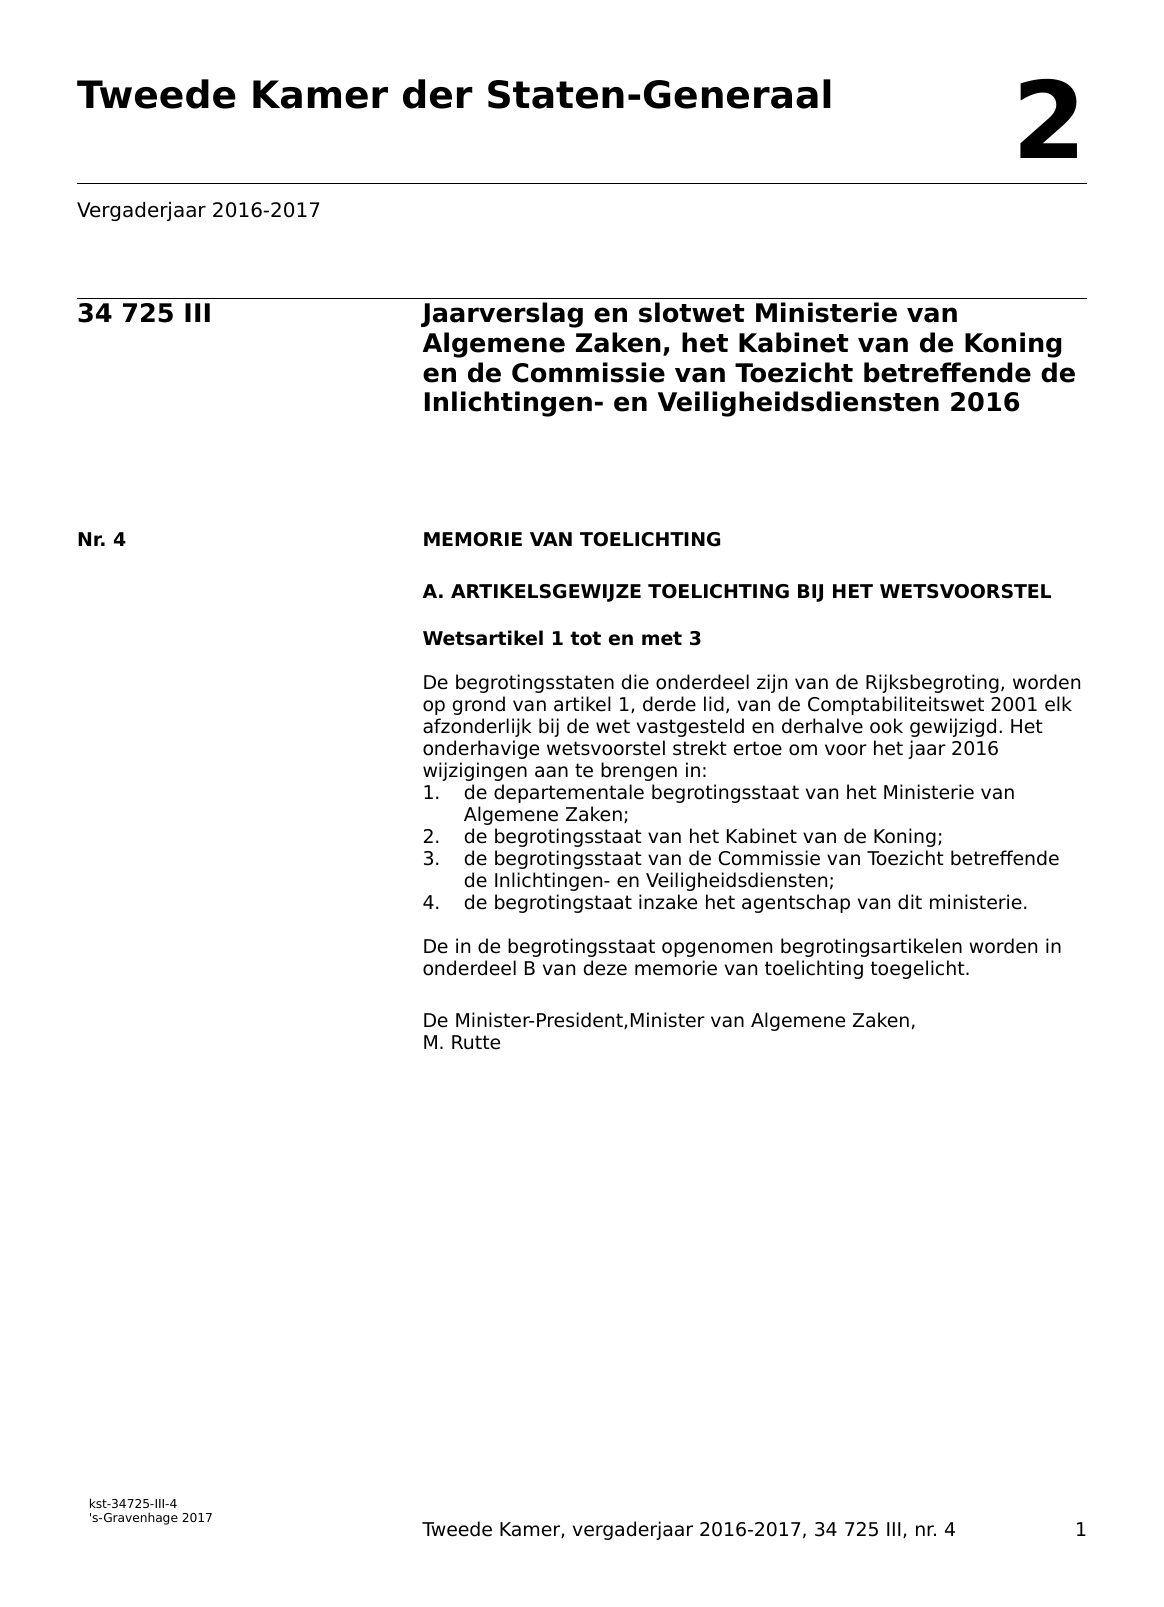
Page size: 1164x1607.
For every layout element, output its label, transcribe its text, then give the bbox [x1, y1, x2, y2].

subtitle Wetsartikel 1 tot en met 3 [422, 628, 1087, 650]
subtitle Nr. 4 MEMORIE VAN TOELICHTING [77, 529, 1087, 551]
text De in de begrotingsstaat opgenomen begrotingsartikelen worden in onderdeel B van deze memorie van toelichting toegelicht. [422, 936, 1087, 980]
table_cell Vergaderjaar 2016-2017 [77, 184, 1087, 298]
text 3. de begrotingsstaat van de Commissie van Toezicht betreffende de Inlichtingen- en Veiligheidsdiensten; [422, 848, 1087, 892]
text De begrotingsstaten die onderdeel zijn van de Rijksbegroting, worden op grond van artikel 1, derde lid, van de Comptabiliteitswet 2001 elk afzonderlijk bij de wet vastgesteld en derhalve ook gewijzigd. Het onderhavige wetsvoorstel strekt ertoe om voor het jaar 2016 wijzigingen aan te brengen in: [422, 672, 1087, 782]
subtitle A. ARTIKELSGEWIJZE TOELICHTING BIJ HET WETSVOORSTEL [422, 581, 1087, 603]
text 1. de departementale begrotingsstaat van het Ministerie van Algemene Zaken; [422, 782, 1087, 826]
text 's-Gravenhage 2017 [88, 1511, 323, 1525]
subtitle 34 725 III Jaarverslag en slotwet Ministerie van Algemene Zaken, het Kabinet van de Koning en de Commissie van Toezicht betreffende de Inlichtingen- en Veiligheidsdiensten 2016 [77, 299, 1087, 418]
table_header 2 [886, 59, 1087, 183]
text 2. de begrotingsstaat van het Kabinet van de Koning; [422, 826, 1087, 848]
table_header Tweede Kamer der Staten-Generaal [77, 59, 886, 183]
text De Minister-President,Minister van Algemene Zaken, M. Rutte [422, 1010, 1087, 1054]
text 4. de begrotingstaat inzake het agentschap van dit ministerie. [422, 892, 1087, 914]
text kst-34725-III-4 [88, 1497, 323, 1511]
